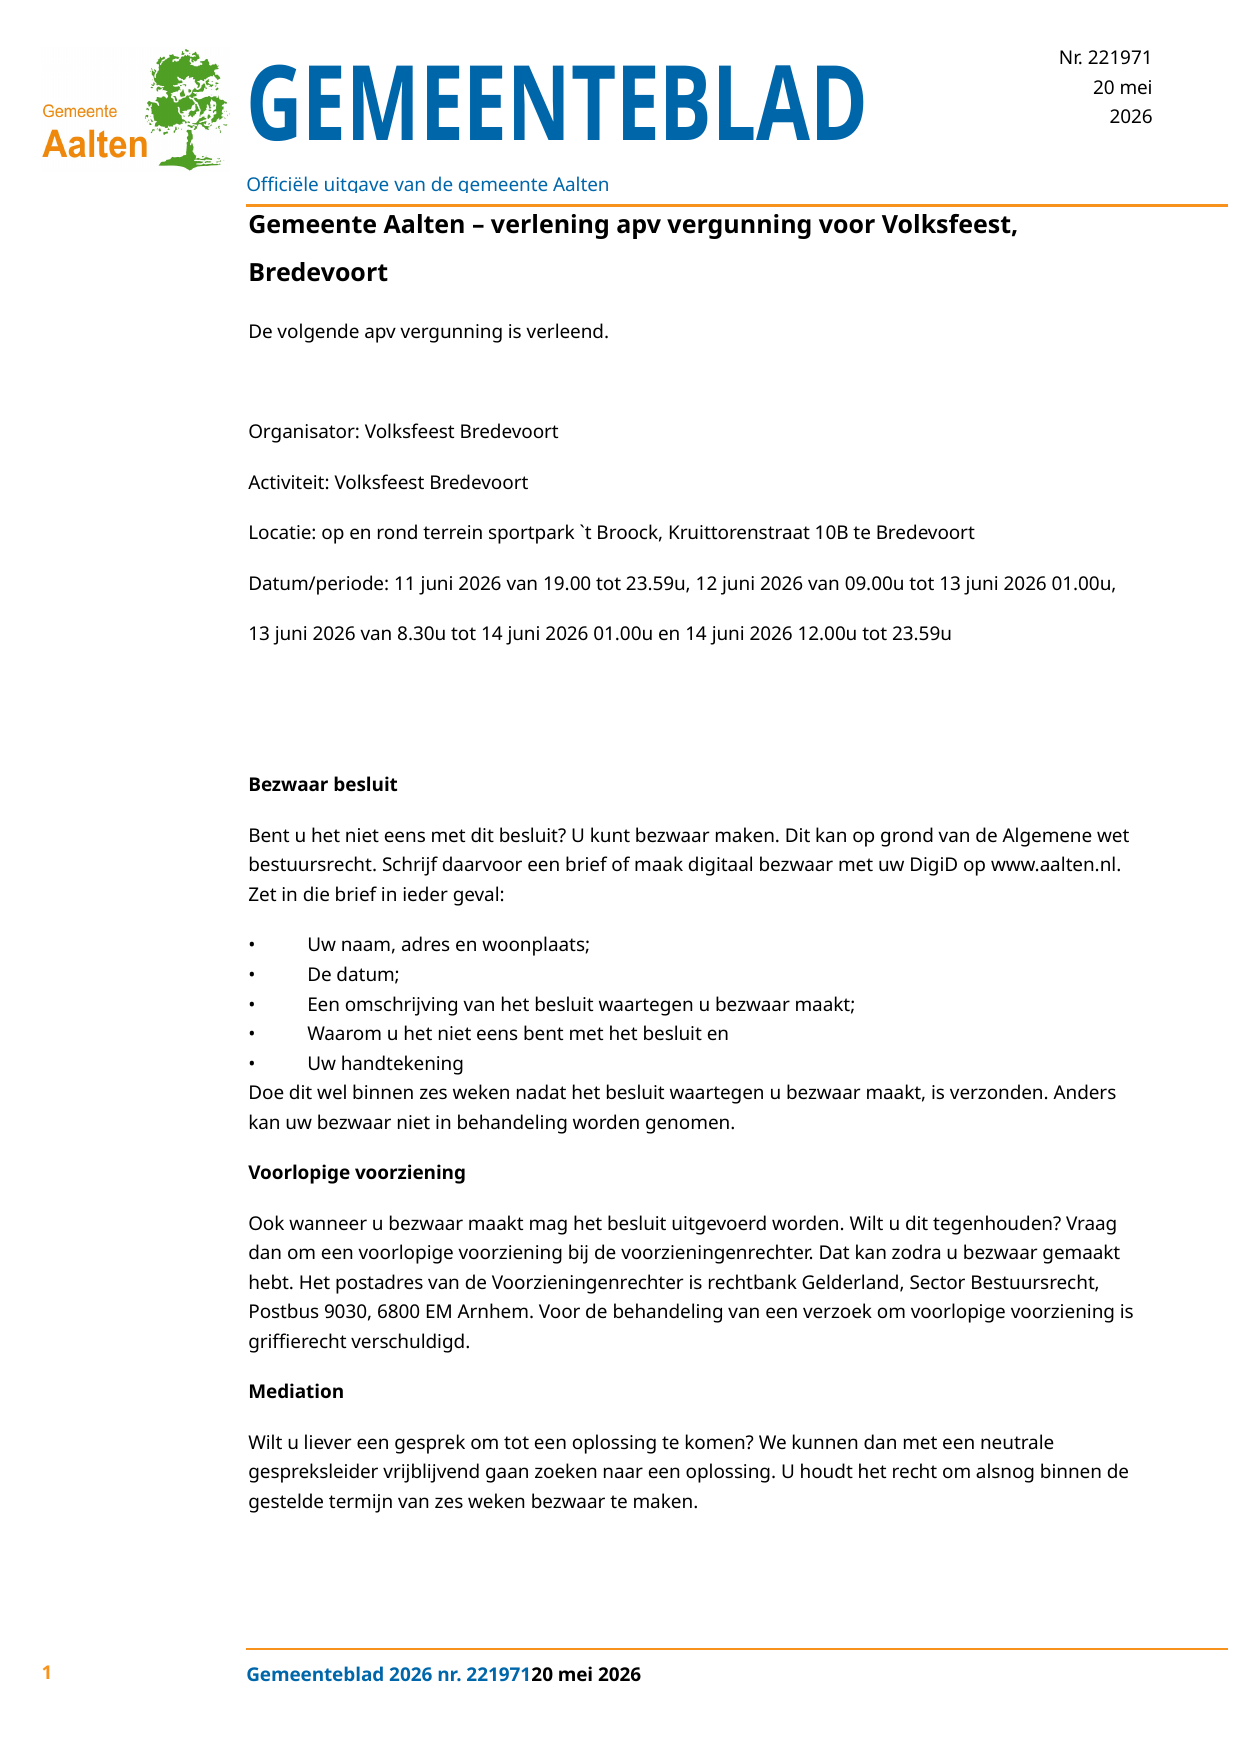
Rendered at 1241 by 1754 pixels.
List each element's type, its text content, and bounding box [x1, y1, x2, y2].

text Datum/periode: 11 juni 2026 van 19.00 tot 23.59u, 12 juni 2026 van 09.00u tot 13 juni 2026 01.00u, [248, 570, 1152, 596]
list Uw handtekening [248, 1050, 1152, 1076]
list Een omschrijving van het besluit waartegen u bezwaar maakt; [248, 991, 1152, 1017]
text Wilt u liever een gesprek om tot een oplossing te komen? We kunnen dan met een neutrale gespreksleider vrijblijvend gaan zoeken naar een oplossing. U houdt het recht om alsnog binnen de gestelde termijn van zes weken bezwaar te maken. [248, 1429, 1152, 1514]
text 13 juni 2026 van 8.30u tot 14 juni 2026 01.00u en 14 juni 2026 12.00u tot 23.59u [248, 620, 1152, 646]
text Mediation [248, 1379, 1152, 1404]
text Gemeente Aalten – verlening apv vergunning voor Volksfeest, Bredevoort [248, 207, 1152, 288]
text Bezwaar besluit [248, 772, 1152, 797]
list De datum; [248, 961, 1152, 987]
text De volgende apv vergunning is verleend. [248, 318, 1152, 344]
text Ook wanneer u bezwaar maakt mag het besluit uitgevoerd worden. Wilt u dit tegenhouden? Vraag dan om een voorlopige voorziening bij de voorzieningenrechter. Dat kan zodra u bezwaar gemaakt hebt. Het postadres van de Voorzieningenrechter is rechtbank Gelderland, Sector Bestuursrecht, Postbus 9030, 6800 EM Arnhem. Voor de behandeling van een verzoek om voorlopige voorziening is griffierecht verschuldigd. [248, 1210, 1152, 1354]
picture [41, 47, 231, 172]
text Doe dit wel binnen zes weken nadat het besluit waartegen u bezwaar maakt, is verzonden. Anders kan uw bezwaar niet in behandeling worden genomen. [248, 1079, 1152, 1135]
text Activiteit: Volksfeest Bredevoort [248, 469, 1152, 495]
text Bent u het niet eens met dit besluit? U kunt bezwaar maken. Dit kan op grond van de Algemene wet bestuursrecht. Schrijf daarvoor een brief of maak digitaal bezwaar met uw DigiD op www.aalten.nl. Zet in die brief in ieder geval: [248, 822, 1152, 907]
list Waarom u het niet eens bent met het besluit en [248, 1020, 1152, 1046]
text Organisator: Volksfeest Bredevoort [248, 419, 1152, 444]
text Locatie: op en rond terrein sportpark `t Broock, Kruittorenstraat 10B te Bredevoort [248, 519, 1152, 545]
list Uw naam, adres en woonplaats; [248, 932, 1152, 957]
text Voorlopige voorziening [248, 1159, 1152, 1185]
